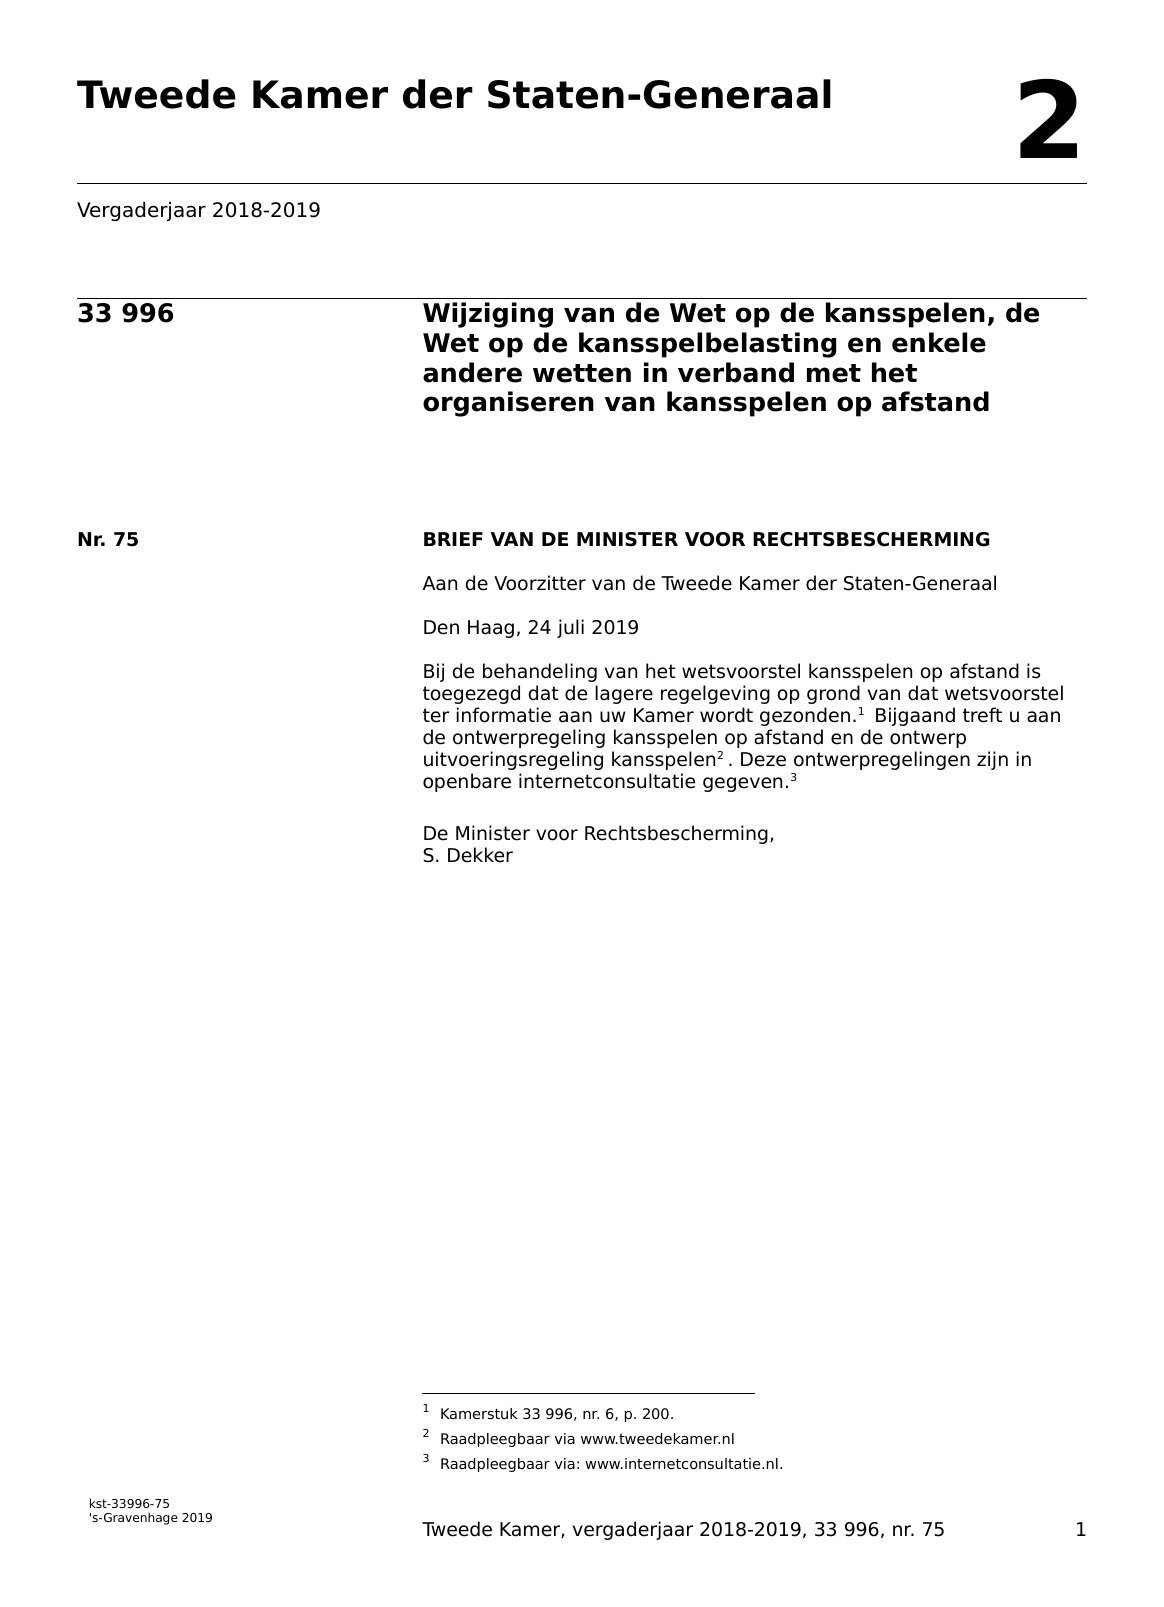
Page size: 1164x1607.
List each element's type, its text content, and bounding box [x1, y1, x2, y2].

table_cell Vergaderjaar 2018-2019 [77, 184, 1087, 298]
subtitle Nr. 75 BRIEF VAN DE MINISTER VOOR RECHTSBESCHERMING [77, 529, 1087, 551]
text Raadpleegbaar via www.tweedekamer.nl [422, 1427, 1087, 1449]
text Bij de behandeling van het wetsvoorstel kansspelen op afstand is toegezegd dat de lagere regelgeving op grond van dat wetsvoorstel ter informatie aan uw Kamer wordt gezonden. Bijgaand treft u aan de ontwerpregeling kansspelen op afstand en de ontwerp uitvoeringsregeling kansspelen. Deze ontwerpregelingen zijn in openbare internetconsultatie gegeven. [422, 661, 1087, 793]
text Kamerstuk 33 996, nr. 6, p. 200. [422, 1402, 1087, 1424]
text 's-Gravenhage 2019 [88, 1511, 323, 1525]
text Aan de Voorzitter van de Tweede Kamer der Staten-Generaal [422, 573, 1087, 595]
text kst-33996-75 [88, 1497, 323, 1511]
text De Minister voor Rechtsbescherming, S. Dekker [422, 823, 1087, 867]
table_header Tweede Kamer der Staten-Generaal [77, 59, 886, 183]
text Raadpleegbaar via: www.internetconsultatie.nl. [422, 1452, 1087, 1474]
table_header 2 [886, 59, 1087, 183]
text Den Haag, 24 juli 2019 [422, 617, 1087, 639]
subtitle 33 996 Wijziging van de Wet op de kansspelen, de Wet op de kansspelbelasting en enkele andere wetten in verband met het organiseren van kansspelen op afstand [77, 299, 1087, 418]
